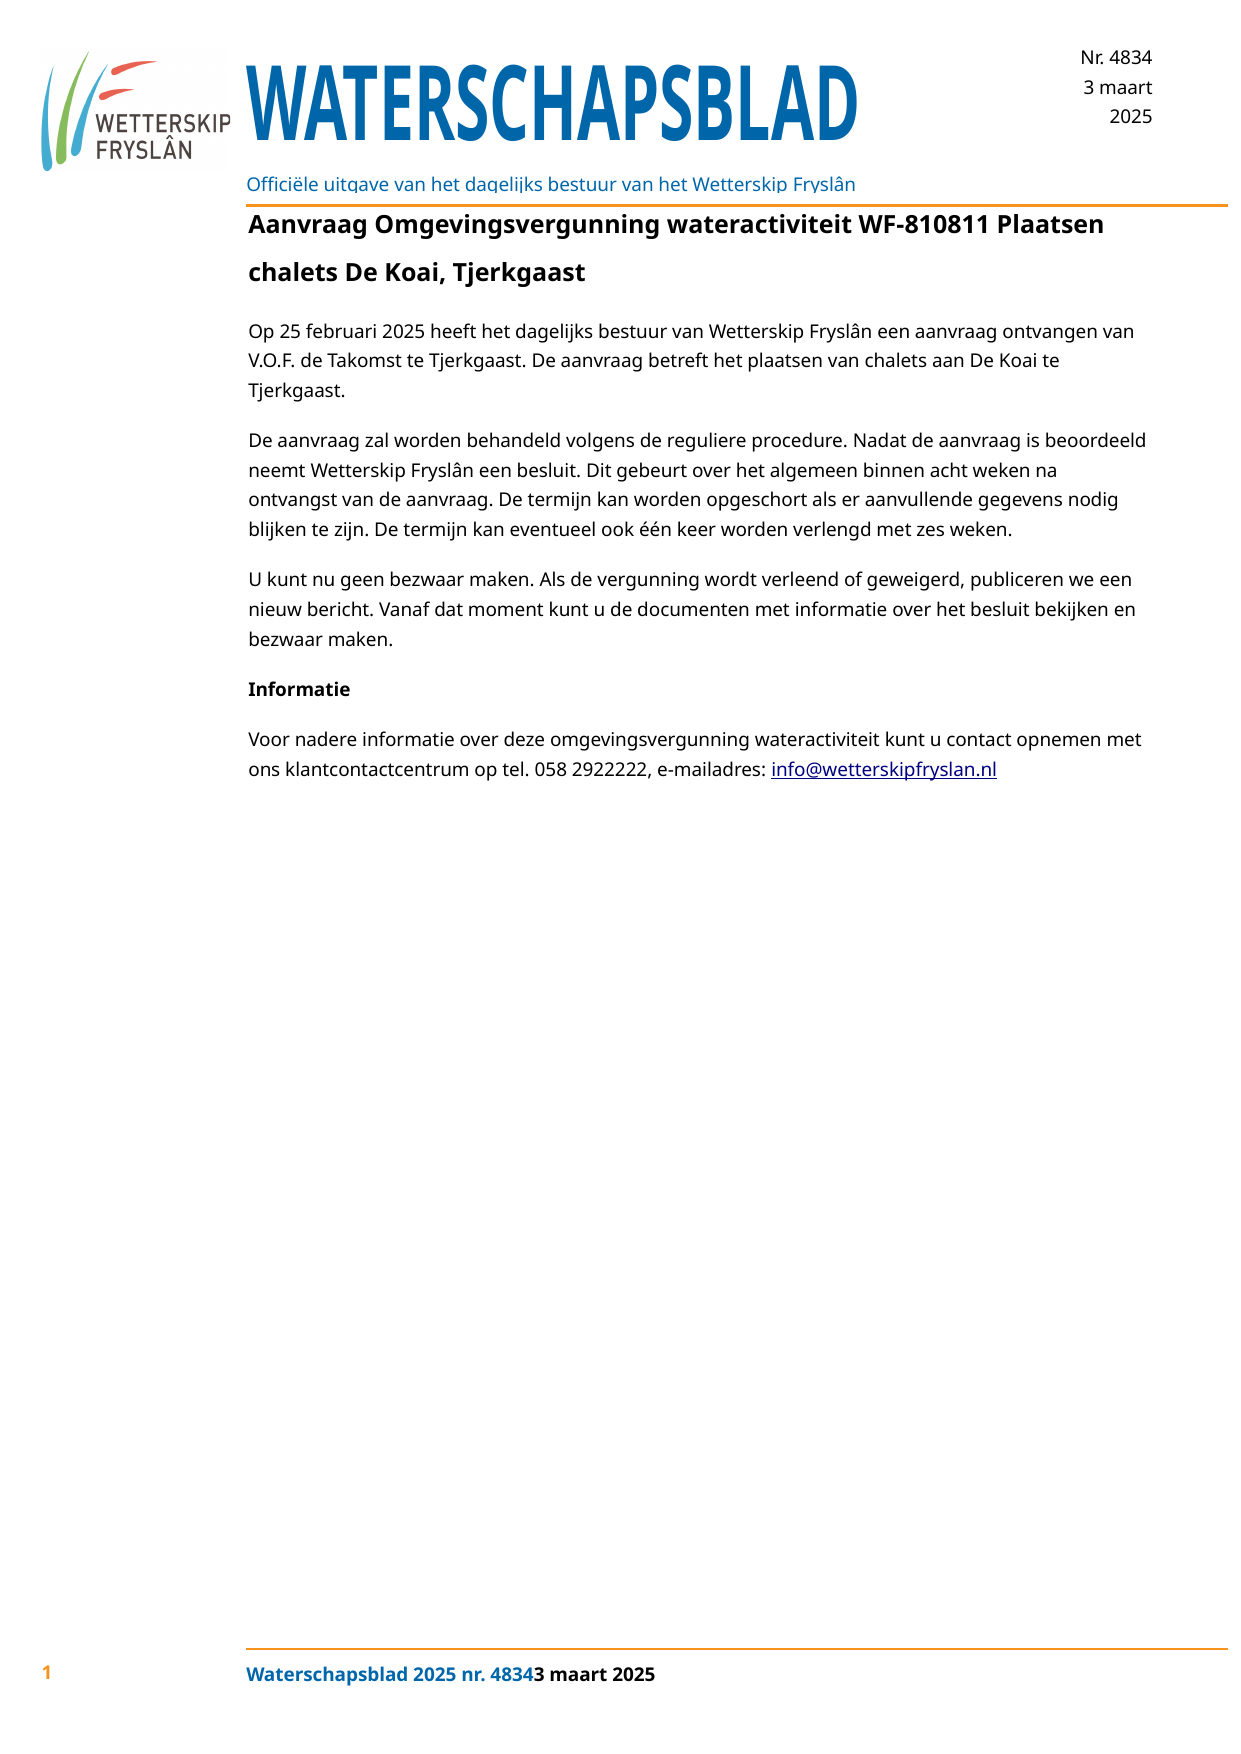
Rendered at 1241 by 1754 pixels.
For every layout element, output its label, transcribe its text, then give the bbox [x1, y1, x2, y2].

text De aanvraag zal worden behandeld volgens de reguliere procedure. Nadat de aanvraag is beoordeeld neemt Wetterskip Fryslân een besluit. Dit gebeurt over het algemeen binnen acht weken na ontvangst van de aanvraag. De termijn kan worden opgeschort als er aanvullende gegevens nodig blijken te zijn. De termijn kan eventueel ook één keer worden verlengd met zes weken. [248, 427, 1152, 542]
text Op 25 februari 2025 heeft het dagelijks bestuur van Wetterskip Fryslân een aanvraag ontvangen van V.O.F. de Takomst te Tjerkgaast. De aanvraag betreft het plaatsen van chalets aan De Koai te Tjerkgaast. [248, 318, 1152, 403]
text Informatie [248, 676, 1152, 702]
picture [41, 47, 231, 172]
text Aanvraag Omgevingsvergunning wateractiviteit WF-810811 Plaatsen chalets De Koai, Tjerkgaast [248, 207, 1152, 288]
text Voor nadere informatie over deze omgevingsvergunning wateractiviteit kunt u contact opnemen met ons klantcontactcentrum op tel. 058 2922222, e-mailadres: info@wetterskipfryslan.nl [248, 727, 1152, 782]
text U kunt nu geen bezwaar maken. Als de vergunning wordt verleend of geweigerd, publiceren we een nieuw bericht. Vanaf dat moment kunt u de documenten met informatie over het besluit bekijken en bezwaar maken. [248, 567, 1152, 652]
